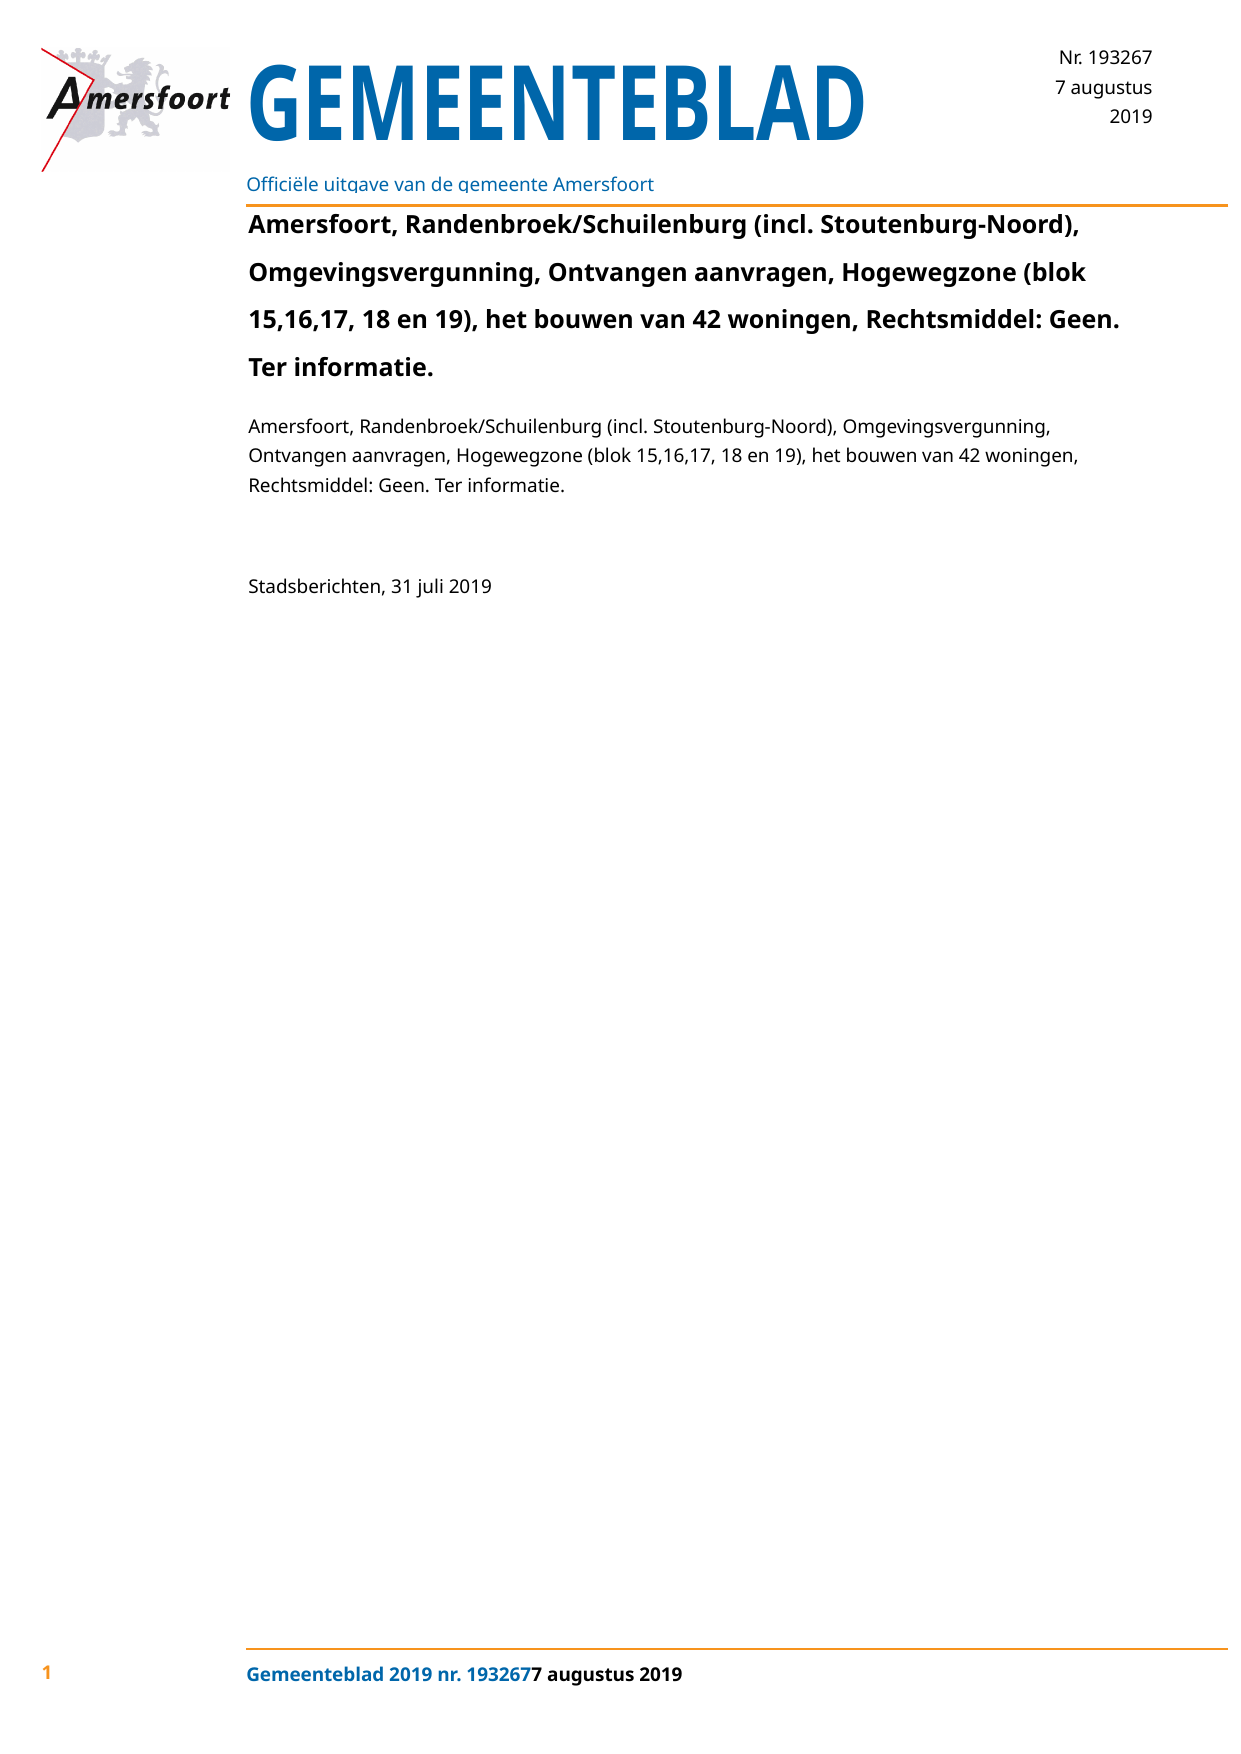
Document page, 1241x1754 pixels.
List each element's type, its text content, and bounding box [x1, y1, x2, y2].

text Stadsberichten, 31 juli 2019 [248, 573, 1152, 599]
picture [41, 47, 231, 172]
text Amersfoort, Randenbroek/Schuilenburg (incl. Stoutenburg-Noord), Omgevingsvergunning, Ontvangen aanvragen, Hogewegzone (blok 15,16,17, 18 en 19), het bouwen van 42 woningen, Rechtsmiddel: Geen. Ter informatie. [248, 413, 1152, 498]
text Amersfoort, Randenbroek/Schuilenburg (incl. Stoutenburg-Noord), Omgevingsvergunning, Ontvangen aanvragen, Hogewegzone (blok 15,16,17, 18 en 19), het bouwen van 42 woningen, Rechtsmiddel: Geen. Ter informatie. [248, 207, 1152, 384]
